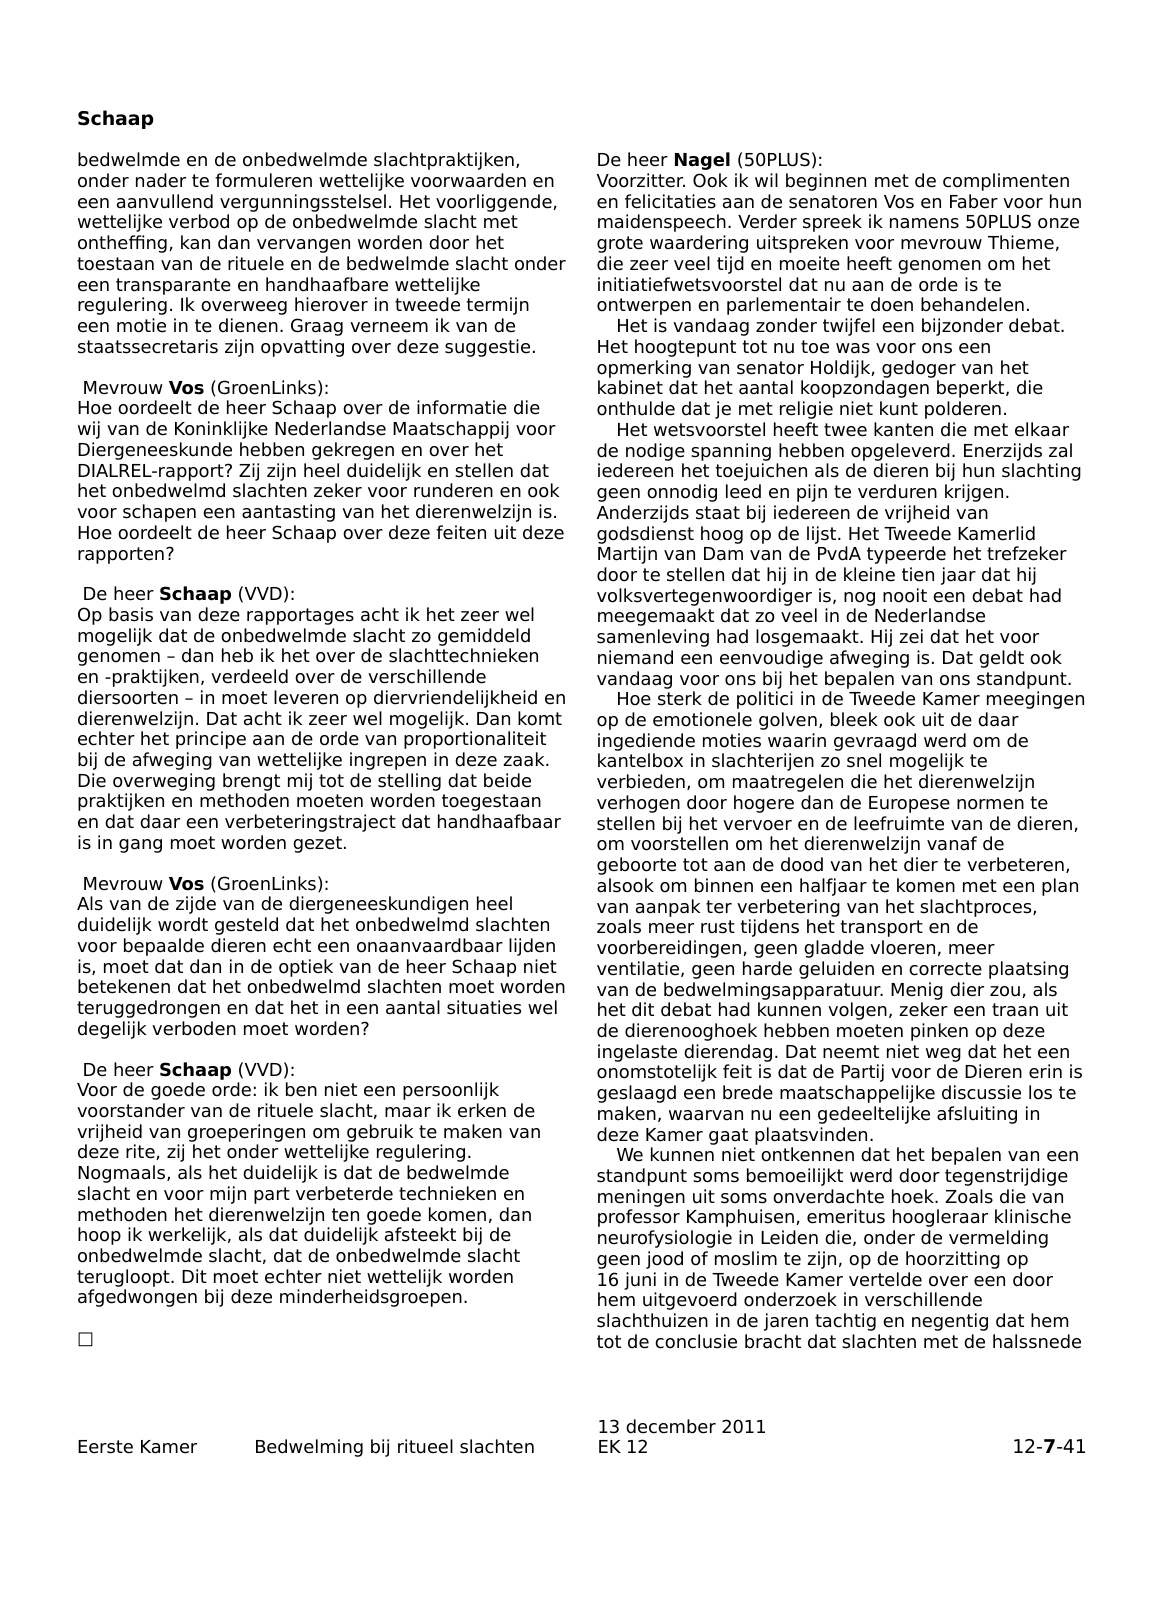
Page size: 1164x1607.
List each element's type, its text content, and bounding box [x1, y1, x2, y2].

text Hoe oordeelt de heer Schaap over de informatie die wij van de Koninklijke Nederlandse Maatschappij voor Diergeneeskunde hebben gekregen en over het DIALREL-rapport? Zij zijn heel duidelijk en stellen dat het onbedwelmd slachten zeker voor runderen en ook voor schapen een aantasting van het dierenwelzijn is. Hoe oordeelt de heer Schaap over deze feiten uit deze rapporten? [77, 398, 567, 564]
text Hoe sterk de politici in de Tweede Kamer meegingen op de emotionele golven, bleek ook uit de daar ingediende moties waarin gevraagd werd om de kantelbox in slachterijen zo snel mogelijk te verbieden, om maatregelen die het dierenwelzijn verhogen door hogere dan de Europese normen te stellen bij het vervoer en de leefruimte van de dieren, om voorstellen om het dierenwelzijn vanaf de geboorte tot aan de dood van het dier te verbeteren, alsook om binnen een halfjaar te komen met een plan van aanpak ter verbetering van het slachtproces, zoals meer rust tijdens het transport en de voorbereidingen, geen gladde vloeren, meer ventilatie, geen harde geluiden en correcte plaatsing van de bedwelmingsapparatuur. Menig dier zou, als het dit debat had kunnen volgen, zeker een traan uit de dierenooghoek hebben moeten pinken op deze ingelaste dierendag. Dat neemt niet weg dat het een onomstotelijk feit is dat de Partij voor de Dieren erin is geslaagd een brede maatschappelijke discussie los te maken, waarvan nu een gedeeltelijke afsluiting in deze Kamer gaat plaatsvinden. [596, 689, 1087, 1145]
text We kunnen niet ontkennen dat het bepalen van een standpunt soms bemoeilijkt werd door tegenstrijdige meningen uit soms onverdachte hoek. Zoals die van professor Kamphuisen, emeritus hoogleraar klinische neurofysiologie in Leiden die, onder de vermelding geen jood of moslim te zijn, op de hoorzitting op 16 juni in de Tweede Kamer vertelde over een door hem uitgevoerd onderzoek in verschillende slachthuizen in de jaren tachtig en negentig dat hem tot de conclusie bracht dat slachten met de halssnede [596, 1145, 1087, 1352]
text Als van de zijde van de diergeneeskundigen heel duidelijk wordt gesteld dat het onbedwelmd slachten voor bepaalde dieren echt een onaanvaardbaar lijden is, moet dat dan in de optiek van de heer Schaap niet betekenen dat het onbedwelmd slachten moet worden teruggedrongen en dat het in een aantal situaties wel degelijk verboden moet worden? [77, 894, 567, 1039]
text De heer Schaap (VVD): [77, 1059, 567, 1080]
text Voor de goede orde: ik ben niet een persoonlijk voorstander van de rituele slacht, maar ik erken de vrijheid van groeperingen om gebruik te maken van deze rite, zij het onder wettelijke regulering. Nogmaals, als het duidelijk is dat de bedwelmde slacht en voor mijn part verbeterde technieken en methoden het dierenwelzijn ten goede komen, dan hoop ik werkelijk, als dat duidelijk afsteekt bij de onbedwelmde slacht, dat de onbedwelmde slacht terugloopt. Dit moet echter niet wettelijk worden afgedwongen bij deze minderheidsgroepen. [77, 1080, 567, 1308]
text Mevrouw Vos (GroenLinks): [77, 873, 567, 894]
text Het wetsvoorstel heeft twee kanten die met elkaar de nodige spanning hebben opgeleverd. Enerzijds zal iedereen het toejuichen als de dieren bij hun slachting geen onnodig leed en pijn te verduren krijgen. Anderzijds staat bij iedereen de vrijheid van godsdienst hoog op de lijst. Het Tweede Kamerlid Martijn van Dam van de PvdA typeerde het trefzeker door te stellen dat hij in de kleine tien jaar dat hij volksvertegenwoordiger is, nog nooit een debat had meegemaakt dat zo veel in de Nederlandse samenleving had losgemaakt. Hij zei dat het voor niemand een eenvoudige afweging is. Dat geldt ook vandaag voor ons bij het bepalen van ons standpunt. [596, 420, 1087, 689]
text Op basis van deze rapportages acht ik het zeer wel mogelijk dat de onbedwelmde slacht zo gemiddeld genomen – dan heb ik het over de slachttechnieken en -praktijken, verdeeld over de verschillende diersoorten – in moet leveren op diervriendelijkheid en dierenwelzijn. Dat acht ik zeer wel mogelijk. Dan komt echter het principe aan de orde van proportionaliteit bij de afweging van wettelijke ingrepen in deze zaak. Die overweging brengt mij tot de stelling dat beide praktijken en methoden moeten worden toegestaan en dat daar een verbeteringstraject dat handhaafbaar is in gang moet worden gezet. [77, 605, 567, 853]
text De heer Schaap (VVD): [77, 584, 567, 605]
text De heer Nagel (50PLUS): [596, 150, 1087, 171]
text Mevrouw Vos (GroenLinks): [77, 377, 567, 398]
text Voorzitter. Ook ik wil beginnen met de complimenten en felicitaties aan de senatoren Vos en Faber voor hun maidenspeech. Verder spreek ik namens 50PLUS onze grote waardering uitspreken voor mevrouw Thieme, die zeer veel tijd en moeite heeft genomen om het initiatiefwetsvoorstel dat nu aan de orde is te ontwerpen en parlementair te doen behandelen. [596, 171, 1087, 316]
text □ [77, 1328, 567, 1349]
text Het is vandaag zonder twijfel een bijzonder debat. Het hoogtepunt tot nu toe was voor ons een opmerking van senator Holdijk, gedoger van het kabinet dat het aantal koopzondagen beperkt, die onthulde dat je met religie niet kunt polderen. [596, 316, 1087, 420]
text bedwelmde en de onbedwelmde slachtpraktijken, onder nader te formuleren wettelijke voorwaarden en een aanvullend vergunningsstelsel. Het voorliggende, wettelijke verbod op de onbedwelmde slacht met ontheffing, kan dan vervangen worden door het toestaan van de rituele en de bedwelmde slacht onder een transparante en handhaafbare wettelijke regulering. Ik overweeg hierover in tweede termijn een motie in te dienen. Graag verneem ik van de staatssecretaris zijn opvatting over deze suggestie. [77, 150, 567, 357]
